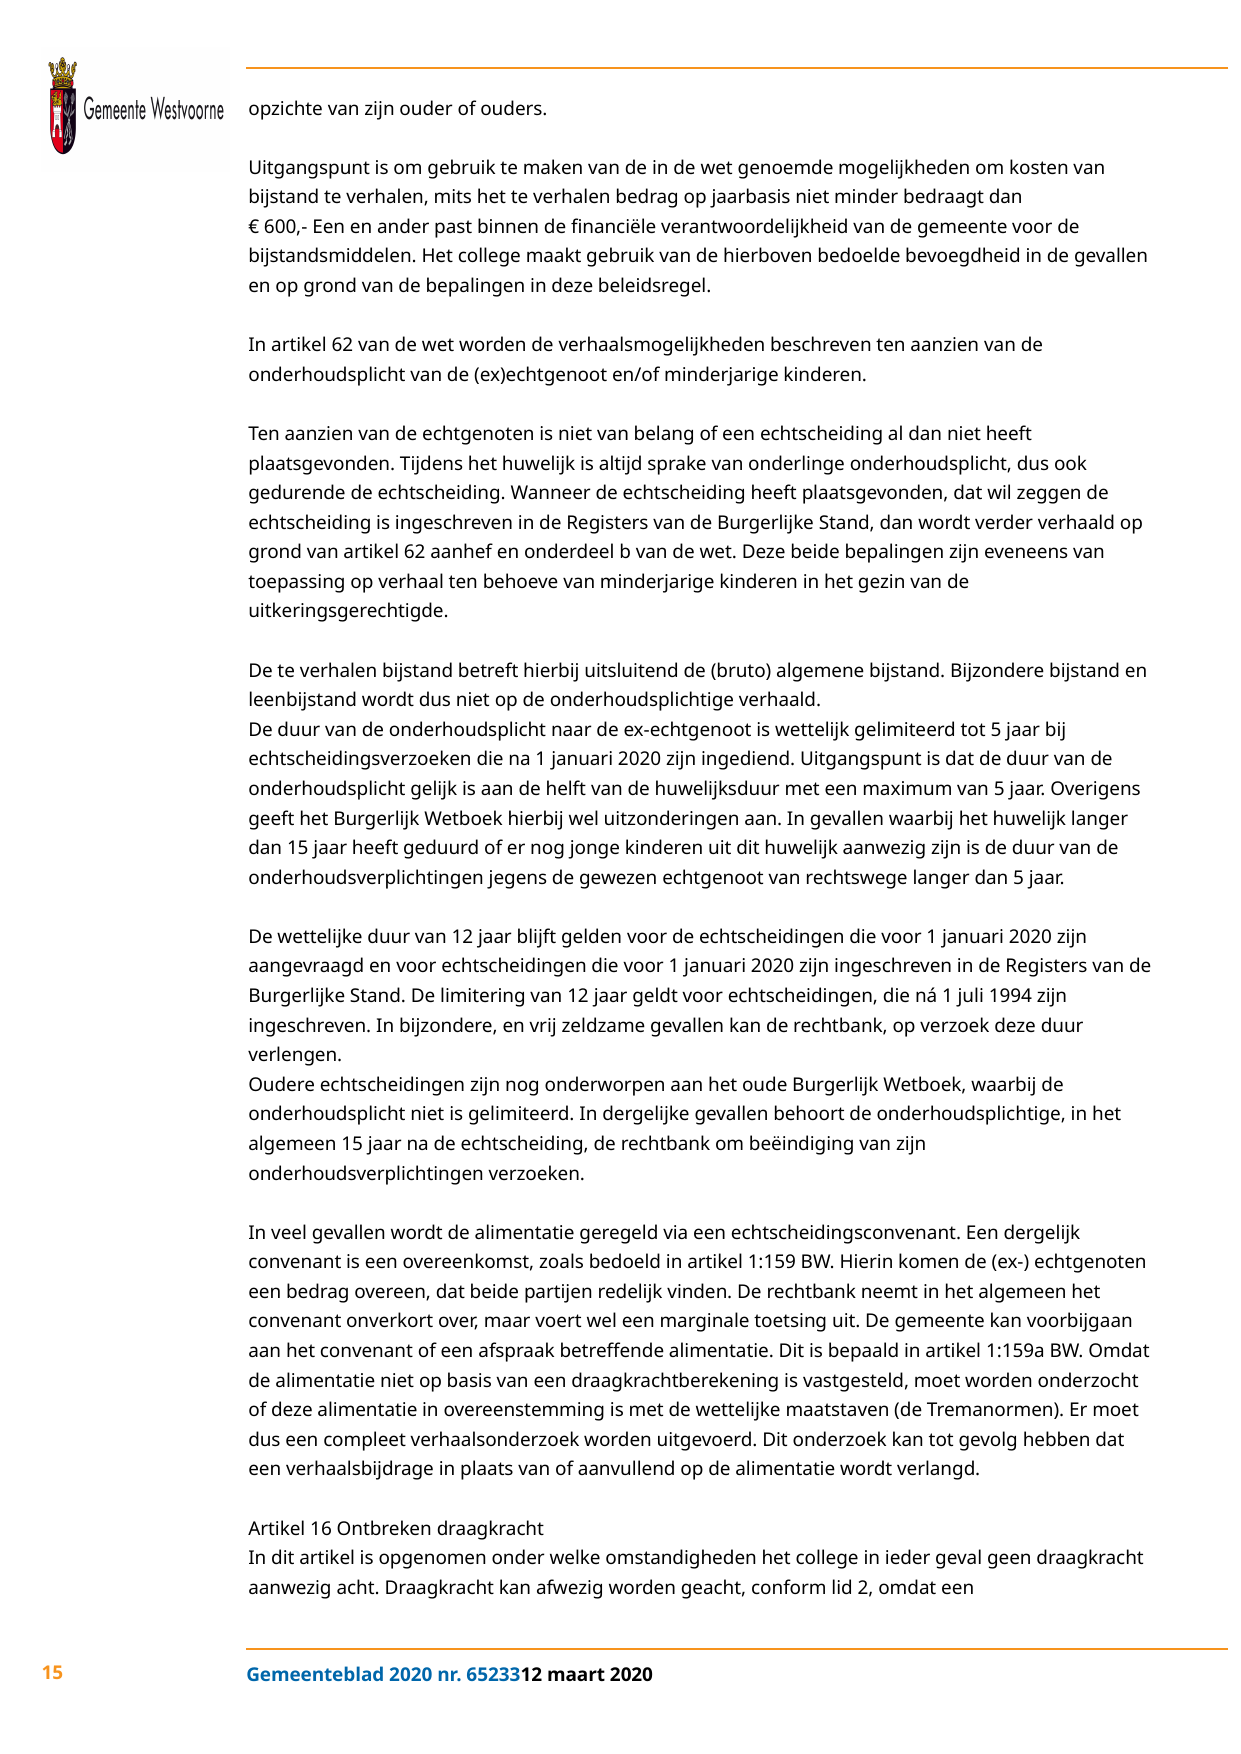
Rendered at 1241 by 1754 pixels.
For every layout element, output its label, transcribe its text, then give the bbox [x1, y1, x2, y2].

text In veel gevallen wordt de alimentatie geregeld via een echtscheidingsconvenant. Een dergelijk convenant is een overeenkomst, zoals bedoeld in artikel 1:159 BW. Hierin komen de (ex-) echtgenoten een bedrag overeen, dat beide partijen redelijk vinden. De rechtbank neemt in het algemeen het convenant onverkort over, maar voert wel een marginale toetsing uit. De gemeente kan voorbijgaan aan het convenant of een afspraak betreffende alimentatie. Dit is bepaald in artikel 1:159a BW. Omdat de alimentatie niet op basis van een draagkrachtberekening is vastgesteld, moet worden onderzocht of deze alimentatie in overeenstemming is met de wettelijke maatstaven (de Tremanormen). Er moet dus een compleet verhaalsonderzoek worden uitgevoerd. Dit onderzoek kan tot gevolg hebben dat een verhaalsbijdrage in plaats van of aanvullend op de alimentatie wordt verlangd. [248, 1219, 1152, 1481]
text Ten aanzien van de echtgenoten is niet van belang of een echtscheiding al dan niet heeft plaatsgevonden. Tijdens het huwelijk is altijd sprake van onderlinge onderhoudsplicht, dus ook gedurende de echtscheiding. Wanneer de echtscheiding heeft plaatsgevonden, dat wil zeggen de echtscheiding is ingeschreven in de Registers van de Burgerlijke Stand, dan wordt verder verhaald op grond van artikel 62 aanhef en onderdeel b van de wet. Deze beide bepalingen zijn eveneens van toepassing op verhaal ten behoeve van minderjarige kinderen in het gezin van de uitkeringsgerechtigde. [248, 420, 1152, 623]
text In dit artikel is opgenomen onder welke omstandigheden het college in ieder geval geen draagkracht aanwezig acht. Draagkracht kan afwezig worden geacht, conform lid 2, omdat een [248, 1544, 1152, 1600]
text De wettelijke duur van 12 jaar blijft gelden voor de echtscheidingen die voor 1 januari 2020 zijn aangevraagd en voor echtscheidingen die voor 1 januari 2020 zijn ingeschreven in de Registers van de Burgerlijke Stand. De limitering van 12 jaar geldt voor echtscheidingen, die ná 1 juli 1994 zijn ingeschreven. In bijzondere, en vrij zeldzame gevallen kan de rechtbank, op verzoek deze duur verlengen. [248, 923, 1152, 1067]
text Oudere echtscheidingen zijn nog onderworpen aan het oude Burgerlijk Wetboek, waarbij de onderhoudsplicht niet is gelimiteerd. In dergelijke gevallen behoort de onderhoudsplichtige, in het algemeen 15 jaar na de echtscheiding, de rechtbank om beëindiging van zijn onderhoudsverplichtingen verzoeken. [248, 1071, 1152, 1186]
text De te verhalen bijstand betreft hierbij uitsluitend de (bruto) algemene bijstand. Bijzondere bijstand en leenbijstand wordt dus niet op de onderhoudsplichtige verhaald. [248, 657, 1152, 712]
text Uitgangspunt is om gebruik te maken van de in de wet genoemde mogelijkheden om kosten van bijstand te verhalen, mits het te verhalen bedrag op jaarbasis niet minder bedraagt dan [248, 154, 1152, 209]
text De duur van de onderhoudsplicht naar de ex-echtgenoot is wettelijk gelimiteerd tot 5 jaar bij echtscheidingsverzoeken die na 1 januari 2020 zijn ingediend. Uitgangspunt is dat de duur van de onderhoudsplicht gelijk is aan de helft van de huwelijksduur met een maximum van 5 jaar. Overigens geeft het Burgerlijk Wetboek hierbij wel uitzonderingen aan. In gevallen waarbij het huwelijk langer dan 15 jaar heeft geduurd of er nog jonge kinderen uit dit huwelijk aanwezig zijn is de duur van de onderhoudsverplichtingen jegens de gewezen echtgenoot van rechtswege langer dan 5 jaar. [248, 716, 1152, 890]
text Artikel 16 Ontbreken draagkracht [248, 1515, 1152, 1541]
picture [41, 47, 231, 172]
text € 600,- Een en ander past binnen de financiële verantwoordelijkheid van de gemeente voor de bijstandsmiddelen. Het college maakt gebruik van de hierboven bedoelde bevoegdheid in de gevallen en op grond van de bepalingen in deze beleidsregel. [248, 213, 1152, 298]
text opzichte van zijn ouder of ouders. [248, 95, 1152, 121]
text In artikel 62 van de wet worden de verhaalsmogelijkheden beschreven ten aanzien van de onderhoudsplicht van de (ex)echtgenoot en/of minderjarige kinderen. [248, 331, 1152, 387]
